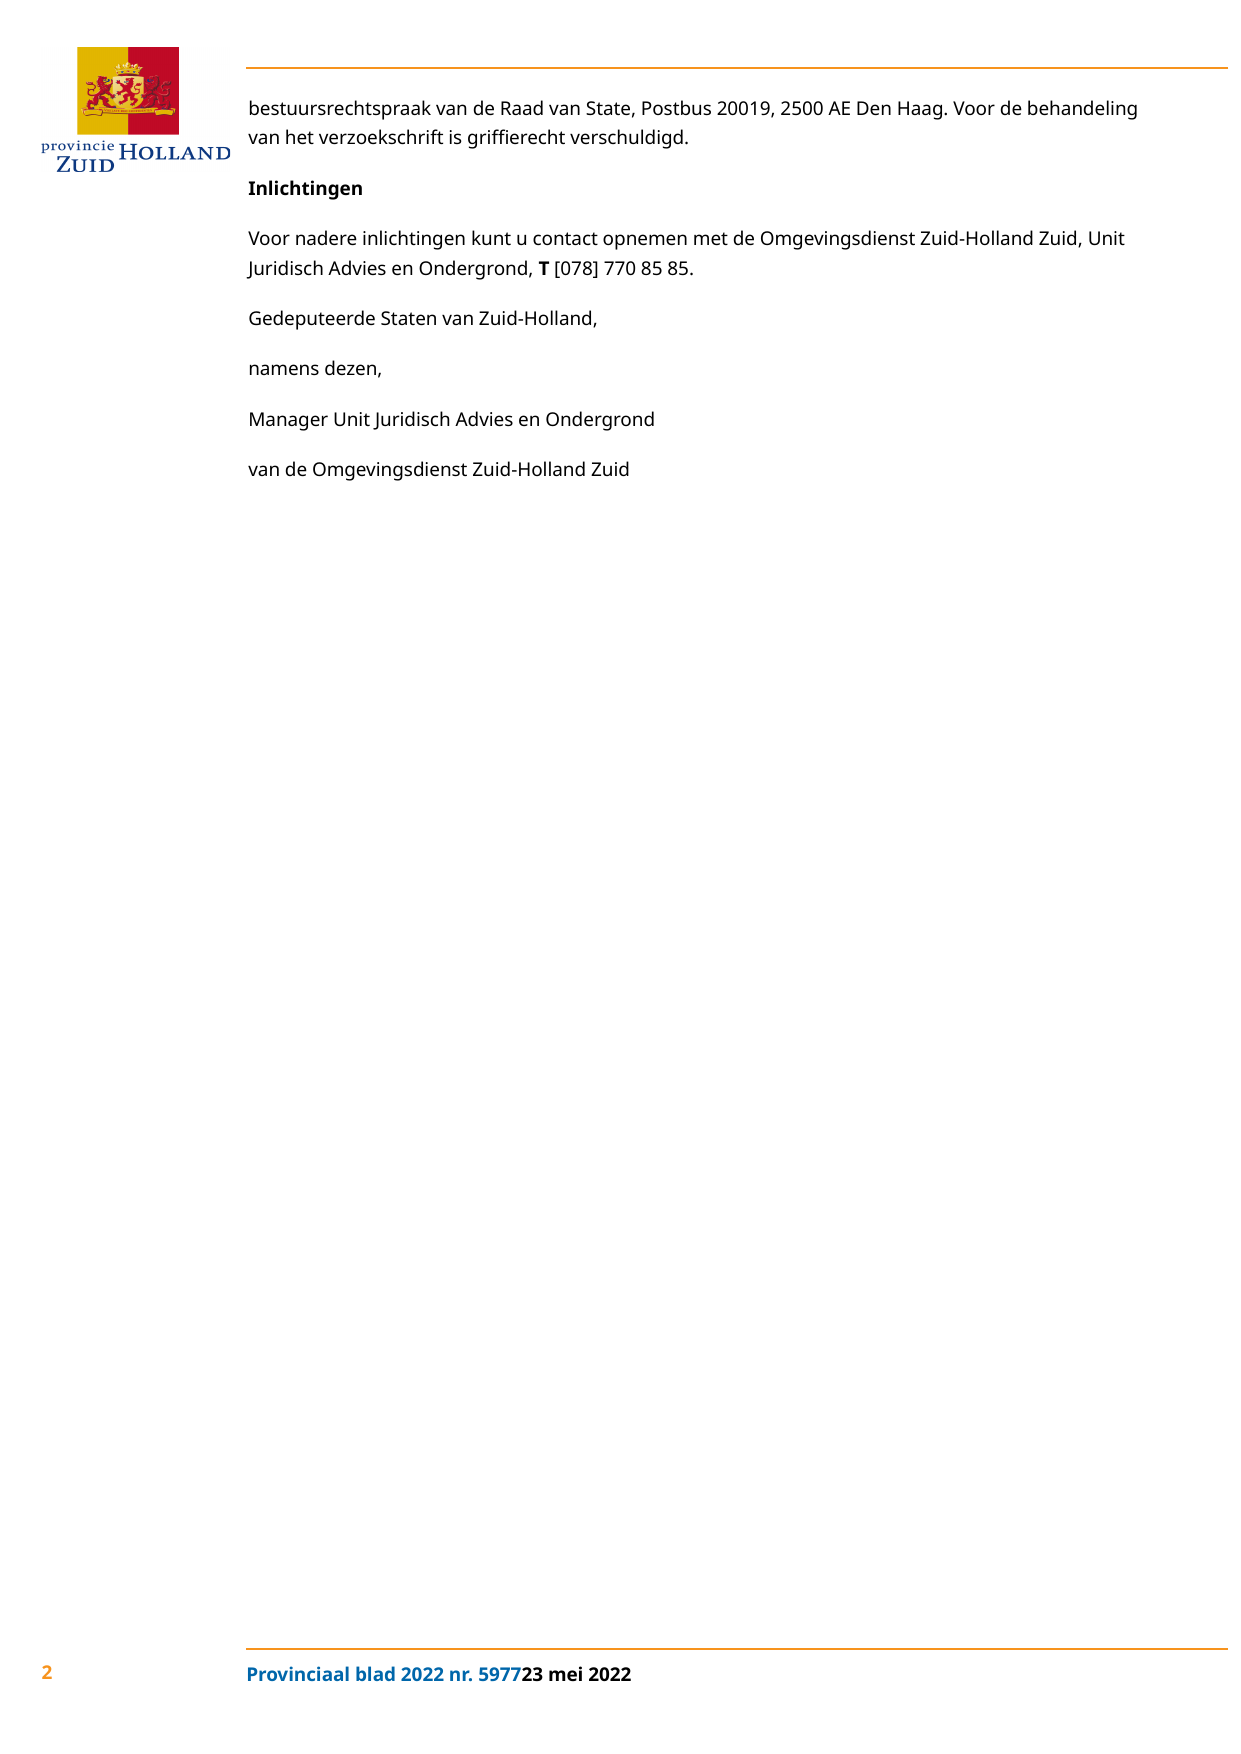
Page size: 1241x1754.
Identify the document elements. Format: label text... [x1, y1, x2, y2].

text Voor nadere inlichtingen kunt u contact opnemen met de Omgevingsdienst Zuid-Holland Zuid, Unit Juridisch Advies en Ondergrond, T [078] 770 85 85. [248, 225, 1152, 281]
text Inlichtingen [248, 175, 1152, 201]
text Manager Unit Juridisch Advies en Ondergrond [248, 406, 1152, 432]
text Gedeputeerde Staten van Zuid-Holland, [248, 305, 1152, 331]
text namens dezen, [248, 356, 1152, 381]
text van de Omgevingsdienst Zuid-Holland Zuid [248, 456, 1152, 482]
text bestuursrechtspraak van de Raad van State, Postbus 20019, 2500 AE Den Haag. Voor de behandeling van het verzoekschrift is griffierecht verschuldigd. [248, 95, 1152, 150]
picture [41, 47, 231, 172]
